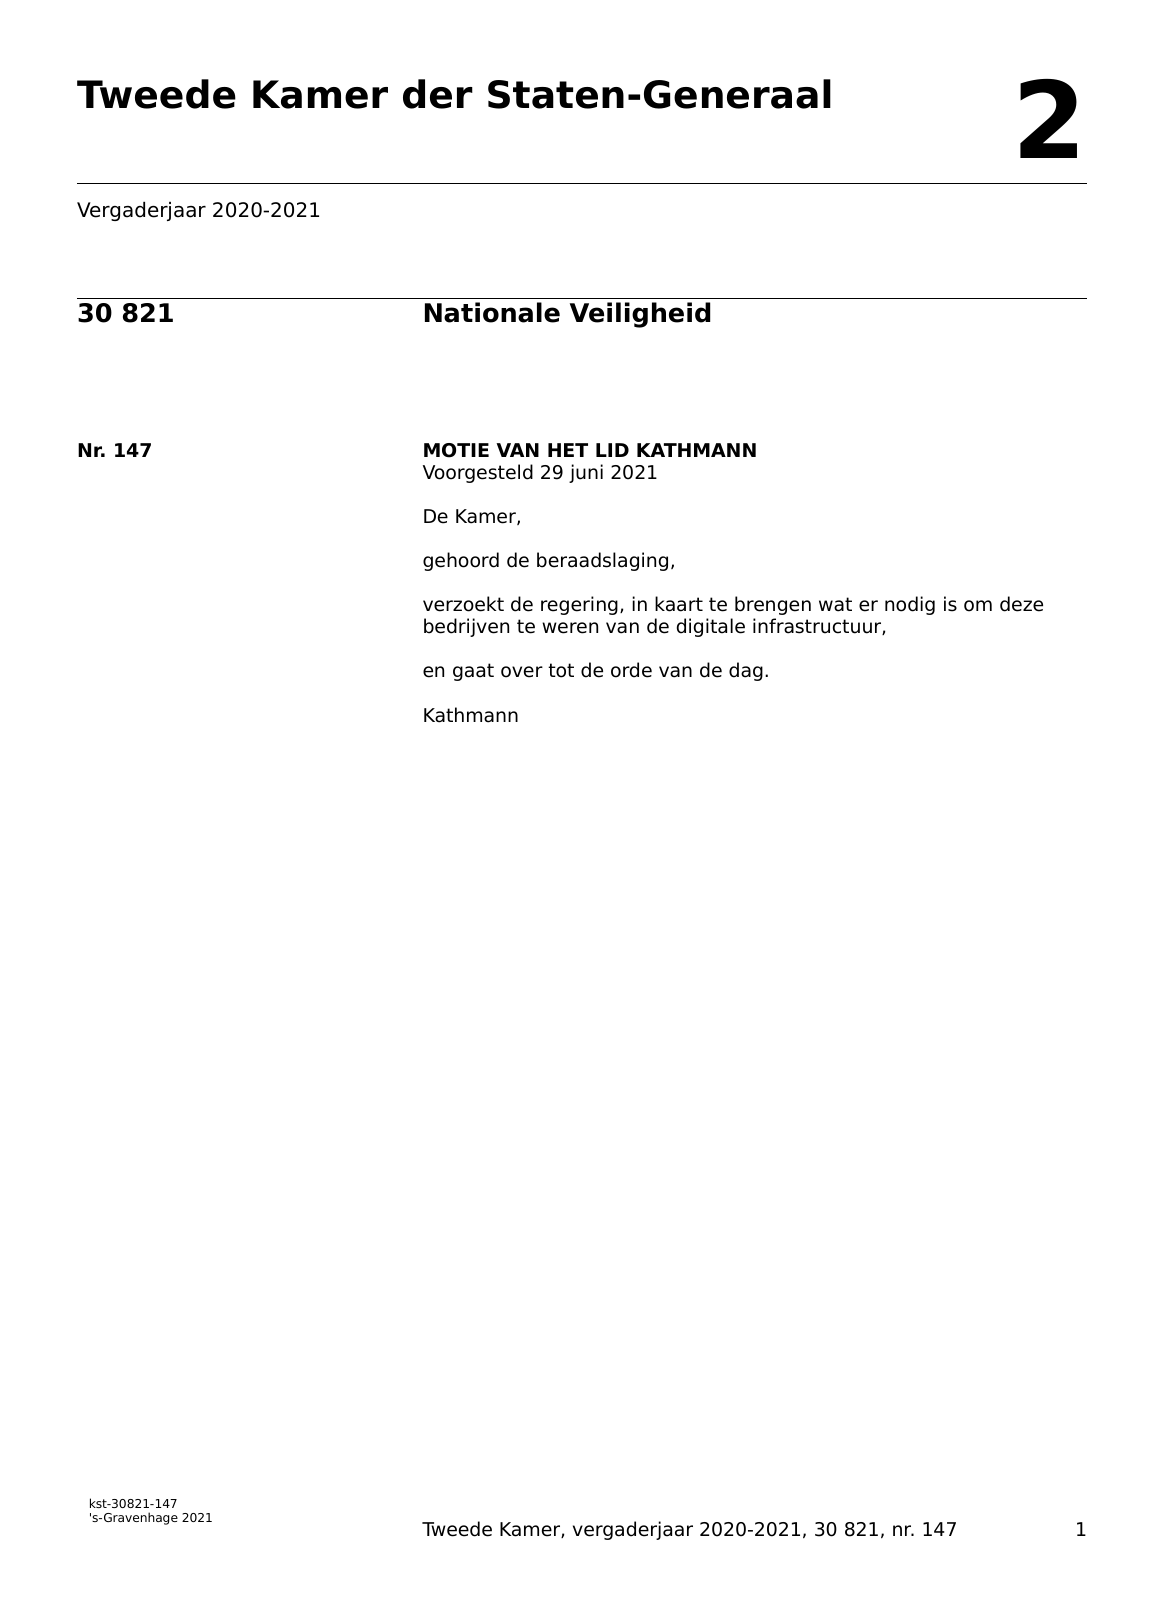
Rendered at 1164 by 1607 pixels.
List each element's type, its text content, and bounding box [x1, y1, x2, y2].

text 's-Gravenhage 2021 [88, 1511, 323, 1525]
subtitle Nr. 147 MOTIE VAN HET LID KATHMANN [77, 440, 1087, 462]
text Voorgesteld 29 juni 2021 [422, 462, 1087, 484]
text gehoord de beraadslaging, [422, 550, 1087, 572]
table_header 2 [886, 59, 1087, 183]
text verzoekt de regering, in kaart te brengen wat er nodig is om deze bedrijven te weren van de digitale infrastructuur, [422, 594, 1087, 638]
text Kathmann [422, 704, 1087, 726]
subtitle 30 821 Nationale Veiligheid [77, 299, 1087, 329]
table_header Tweede Kamer der Staten-Generaal [77, 59, 886, 183]
text De Kamer, [422, 506, 1087, 528]
table_cell Vergaderjaar 2020-2021 [77, 184, 1087, 298]
text kst-30821-147 [88, 1497, 323, 1511]
text en gaat over tot de orde van de dag. [422, 660, 1087, 682]
